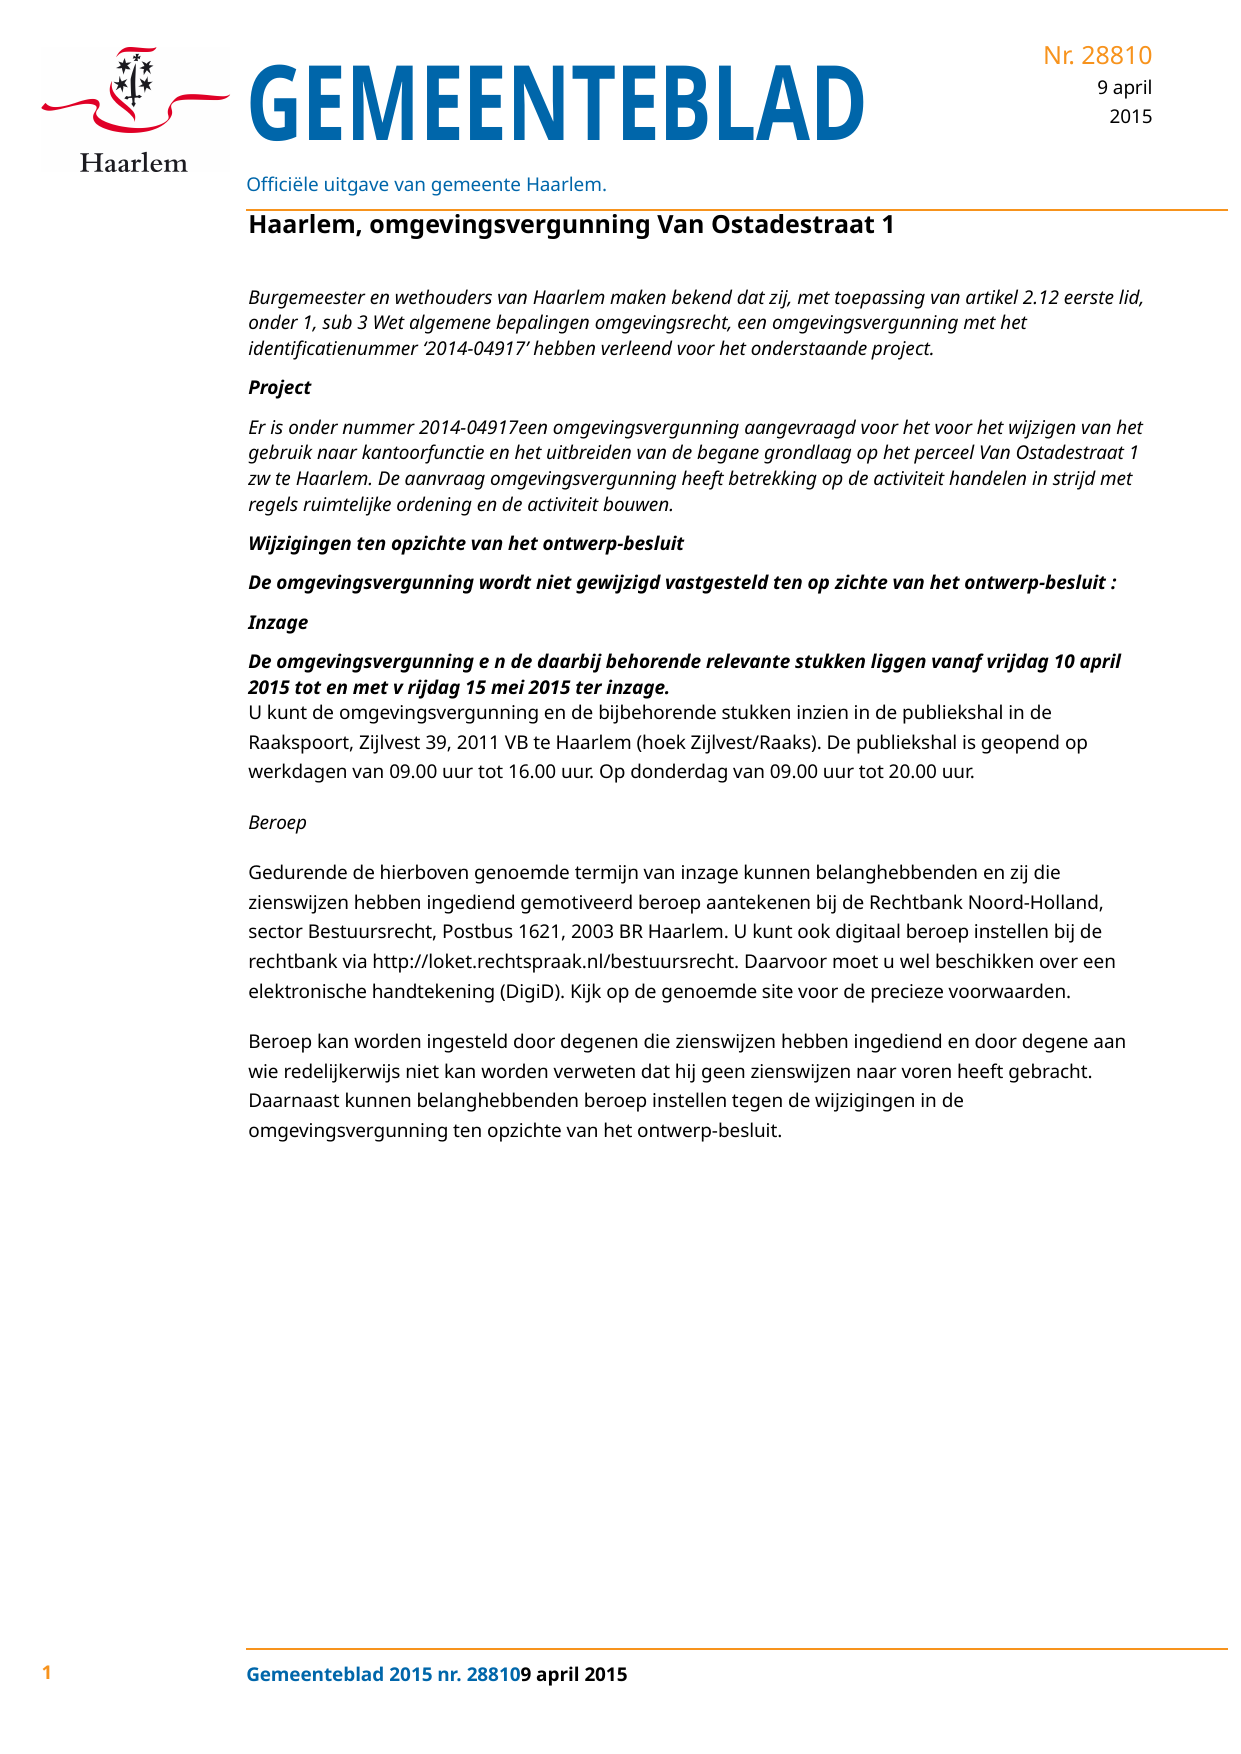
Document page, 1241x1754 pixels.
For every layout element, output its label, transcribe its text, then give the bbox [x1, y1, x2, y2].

text Beroep kan worden ingesteld door degenen die zienswijzen hebben ingediend en door degene aan wie redelijkerwijs niet kan worden verweten dat hij geen zienswijzen naar voren heeft gebracht. Daarnaast kunnen belanghebbenden beroep instellen tegen de wijzigingen in de omgevingsvergunning ten opzichte van het ontwerp-besluit. [248, 1028, 1152, 1143]
text Haarlem, omgevingsvergunning Van Ostadestraat 1 [248, 211, 1152, 241]
text Inzage [248, 609, 1152, 634]
text Wijzigingen ten opzichte van het ontwerp-besluit [248, 530, 1152, 556]
text U kunt de omgevingsvergunning en de bijbehorende stukken inzien in de publiekshal in de Raakspoort, Zijlvest 39, 2011 VB te Haarlem (hoek Zijlvest/Raaks). De publiekshal is geopend op werkdagen van 09.00 uur tot 16.00 uur. Op donderdag van 09.00 uur tot 20.00 uur. [248, 699, 1152, 784]
text Gedurende de hierboven genoemde termijn van inzage kunnen belanghebbenden en zij die zienswijzen hebben ingediend gemotiveerd beroep aantekenen bij de Rechtbank Noord-Holland, sector Bestuursrecht, Postbus 1621, 2003 BR Haarlem. U kunt ook digitaal beroep instellen bij de rechtbank via http://loket.rechtspraak.nl/bestuursrecht. Daarvoor moet u wel beschikken over een elektronische handtekening (DigiD). Kijk op de genoemde site voor de precieze voorwaarden. [248, 859, 1152, 1004]
text Project [248, 374, 1152, 400]
text De omgevingsvergunning wordt niet gewijzigd vastgesteld ten op zichte van het ontwerp-besluit : [248, 569, 1152, 595]
text Beroep [248, 809, 1152, 835]
text Burgemeester en wethouders van Haarlem maken bekend dat zij, met toepassing van artikel 2.12 eerste lid, onder 1, sub 3 Wet algemene bepalingen omgevingsrecht, een omgevingsvergunning met het identificatienummer ‘2014-04917’ hebben verleend voor het onderstaande project. [248, 284, 1152, 361]
text Er is onder nummer 2014-04917een omgevingsvergunning aangevraagd voor het voor het wijzigen van het gebruik naar kantoorfunctie en het uitbreiden van de begane grondlaag op het perceel Van Ostadestraat 1 zw te Haarlem. De aanvraag omgevingsvergunning heeft betrekking op de activiteit handelen in strijd met regels ruimtelijke ordening en de activiteit bouwen. [248, 414, 1152, 517]
text De omgevingsvergunning e n de daarbij behorende relevante stukken liggen vanaf vrijdag 10 april 2015 tot en met v rijdag 15 mei 2015 ter inzage. [248, 648, 1152, 699]
picture [41, 47, 231, 172]
